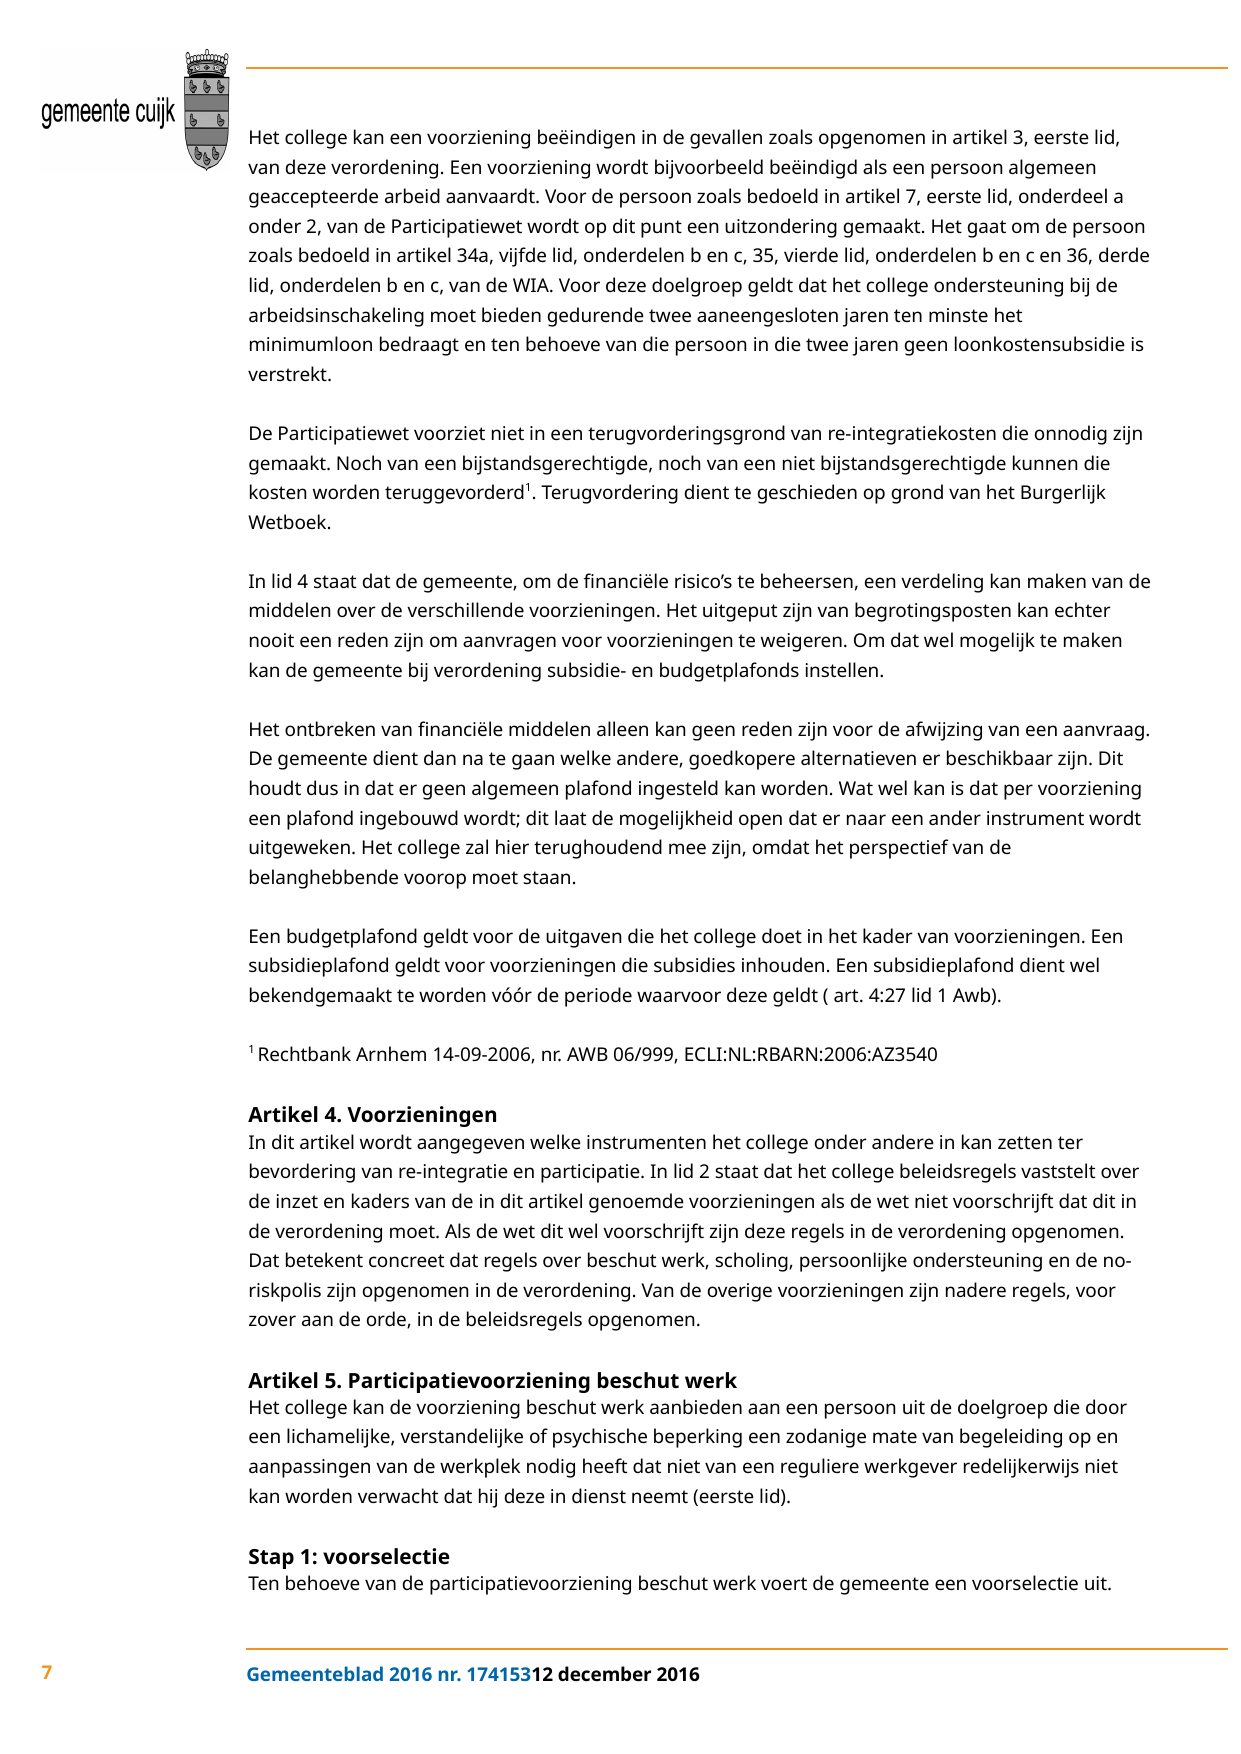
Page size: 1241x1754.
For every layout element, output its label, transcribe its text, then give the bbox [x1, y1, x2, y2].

text Dat betekent concreet dat regels over beschut werk, scholing, persoonlijke ondersteuning en de no-riskpolis zijn opgenomen in de verordening. Van de overige voorzieningen zijn nadere regels, voor zover aan de orde, in de beleidsregels opgenomen. [248, 1247, 1152, 1332]
text Een budgetplafond geldt voor de uitgaven die het college doet in het kader van voorzieningen. Een subsidieplafond geldt voor voorzieningen die subsidies inhouden. Een subsidieplafond dient wel bekendgemaakt te worden vóór de periode waarvoor deze geldt ( art. 4:27 lid 1 Awb). [248, 923, 1152, 1008]
text Stap 1: voorselectie [248, 1542, 1152, 1571]
picture [41, 47, 231, 172]
text Het college kan een voorziening beëindigen in de gevallen zoals opgenomen in artikel 3, eerste lid, van deze verordening. Een voorziening wordt bijvoorbeeld beëindigd als een persoon algemeen geaccepteerde arbeid aanvaardt. Voor de persoon zoals bedoeld in artikel 7, eerste lid, onderdeel a onder 2, van de Participatiewet wordt op dit punt een uitzondering gemaakt. Het gaat om de persoon zoals bedoeld in artikel 34a, vijfde lid, onderdelen b en c, 35, vierde lid, onderdelen b en c en 36, derde lid, onderdelen b en c, van de WIA. Voor deze doelgroep geldt dat het college ondersteuning bij de arbeidsinschakeling moet bieden gedurende twee aaneengesloten jaren ten minste het minimumloon bedraagt en ten behoeve van die persoon in die twee jaren geen loonkostensubsidie is verstrekt. [248, 124, 1152, 387]
text Het college kan de voorziening beschut werk aanbieden aan een persoon uit de doelgroep die door een lichamelijke, verstandelijke of psychische beperking een zodanige mate van begeleiding op en aanpassingen van de werkplek nodig heeft dat niet van een reguliere werkgever redelijkerwijs niet kan worden verwacht dat hij deze in dienst neemt (eerste lid). [248, 1394, 1152, 1509]
text 1 Rechtbank Arnhem 14-09-2006, nr. AWB 06/999, ECLI:NL:RBARN:2006:AZ3540 [248, 1041, 1152, 1067]
text Artikel 4. Voorzieningen [248, 1101, 1152, 1129]
text In lid 4 staat dat de gemeente, om de financiële risico’s te beheersen, een verdeling kan maken van de middelen over de verschillende voorzieningen. Het uitgeput zijn van begrotingsposten kan echter nooit een reden zijn om aanvragen voor voorzieningen te weigeren. Om dat wel mogelijk te maken kan de gemeente bij verordening subsidie- en budgetplafonds instellen. [248, 568, 1152, 683]
text In dit artikel wordt aangegeven welke instrumenten het college onder andere in kan zetten ter bevordering van re-integratie en participatie. In lid 2 staat dat het college beleidsregels vaststelt over de inzet en kaders van de in dit artikel genoemde voorzieningen als de wet niet voorschrijft dat dit in de verordening moet. Als de wet dit wel voorschrijft zijn deze regels in de verordening opgenomen. [248, 1129, 1152, 1243]
text Het ontbreken van financiële middelen alleen kan geen reden zijn voor de afwijzing van een aanvraag. De gemeente dient dan na te gaan welke andere, goedkopere alternatieven er beschikbaar zijn. Dit houdt dus in dat er geen algemeen plafond ingesteld kan worden. Wat wel kan is dat per voorziening een plafond ingebouwd wordt; dit laat de mogelijkheid open dat er naar een ander instrument wordt uitgeweken. Het college zal hier terughoudend mee zijn, omdat het perspectief van de belanghebbende voorop moet staan. [248, 716, 1152, 890]
text Ten behoeve van de participatievoorziening beschut werk voert de gemeente een voorselectie uit. [248, 1571, 1152, 1596]
text De Participatiewet voorziet niet in een terugvorderingsgrond van re-integratiekosten die onnodig zijn gemaakt. Noch van een bijstandsgerechtigde, noch van een niet bijstandsgerechtigde kunnen die kosten worden teruggevorderd1. Terugvordering dient te geschieden op grond van het Burgerlijk Wetboek. [248, 420, 1152, 535]
text Artikel 5. Participatievoorziening beschut werk [248, 1366, 1152, 1394]
